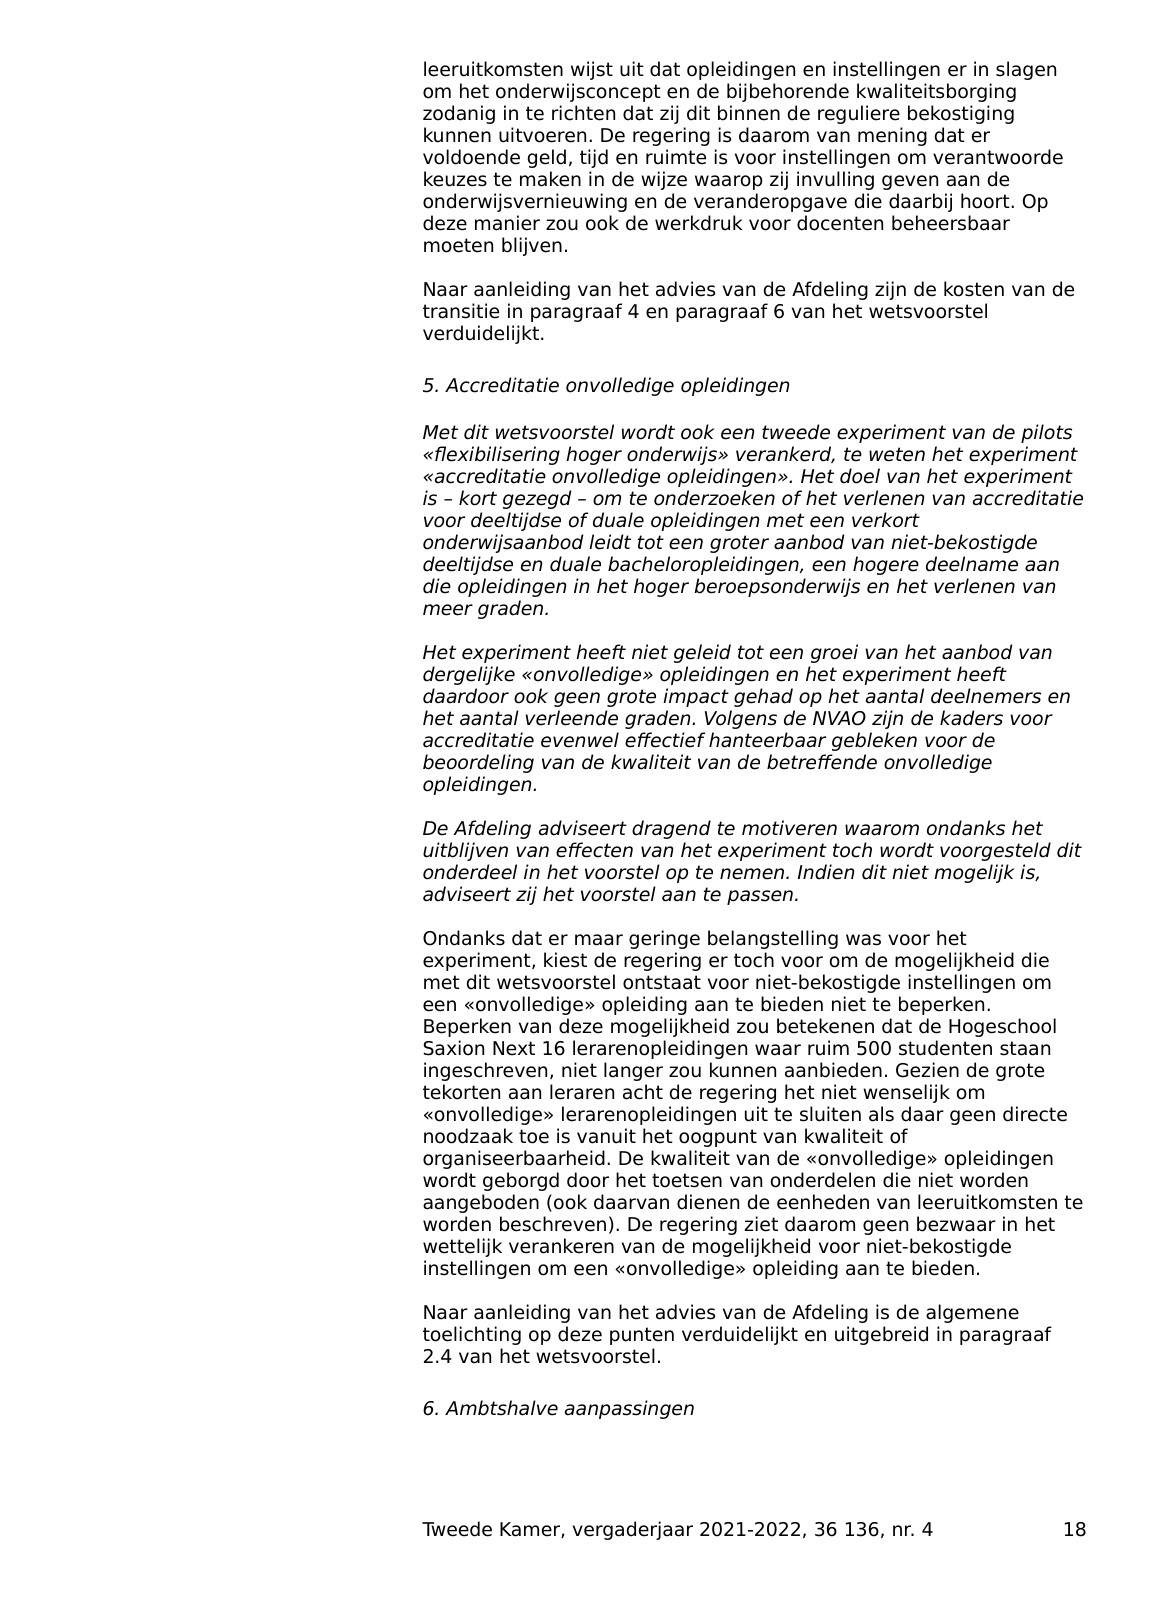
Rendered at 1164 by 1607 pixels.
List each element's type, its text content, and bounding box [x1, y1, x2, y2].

text De Afdeling adviseert dragend te motiveren waarom ondanks het uitblijven van effecten van het experiment toch wordt voorgesteld dit onderdeel in het voorstel op te nemen. Indien dit niet mogelijk is, adviseert zij het voorstel aan te passen. [422, 818, 1087, 906]
subtitle 6. Ambtshalve aanpassingen [422, 1398, 1087, 1420]
text leeruitkomsten wijst uit dat opleidingen en instellingen er in slagen om het onderwijsconcept en de bijbehorende kwaliteitsborging zodanig in te richten dat zij dit binnen de reguliere bekostiging kunnen uitvoeren. De regering is daarom van mening dat er voldoende geld, tijd en ruimte is voor instellingen om verantwoorde keuzes te maken in de wijze waarop zij invulling geven aan de onderwijsvernieuwing en de veranderopgave die daarbij hoort. Op deze manier zou ook de werkdruk voor docenten beheersbaar moeten blijven. [422, 59, 1087, 257]
text Met dit wetsvoorstel wordt ook een tweede experiment van de pilots «flexibilisering hoger onderwijs» verankerd, te weten het experiment «accreditatie onvolledige opleidingen». Het doel van het experiment is – kort gezegd – om te onderzoeken of het verlenen van accreditatie voor deeltijdse of duale opleidingen met een verkort onderwijsaanbod leidt tot een groter aanbod van niet-bekostigde deeltijdse en duale bacheloropleidingen, een hogere deelname aan die opleidingen in het hoger beroepsonderwijs en het verlenen van meer graden. [422, 422, 1087, 620]
text Naar aanleiding van het advies van de Afdeling is de algemene toelichting op deze punten verduidelijkt en uitgebreid in paragraaf 2.4 van het wetsvoorstel. [422, 1302, 1087, 1368]
text Ondanks dat er maar geringe belangstelling was voor het experiment, kiest de regering er toch voor om de mogelijkheid die met dit wetsvoorstel ontstaat voor niet-bekostigde instellingen om een «onvolledige» opleiding aan te bieden niet te beperken. Beperken van deze mogelijkheid zou betekenen dat de Hogeschool Saxion Next 16 lerarenopleidingen waar ruim 500 studenten staan ingeschreven, niet langer zou kunnen aanbieden. Gezien de grote tekorten aan leraren acht de regering het niet wenselijk om «onvolledige» lerarenopleidingen uit te sluiten als daar geen directe noodzaak toe is vanuit het oogpunt van kwaliteit of organiseerbaarheid. De kwaliteit van de «onvolledige» opleidingen wordt geborgd door het toetsen van onderdelen die niet worden aangeboden (ook daarvan dienen de eenheden van leeruitkomsten te worden beschreven). De regering ziet daarom geen bezwaar in het wettelijk verankeren van de mogelijkheid voor niet-bekostigde instellingen om een «onvolledige» opleiding aan te bieden. [422, 928, 1087, 1280]
text Het experiment heeft niet geleid tot een groei van het aanbod van dergelijke «onvolledige» opleidingen en het experiment heeft daardoor ook geen grote impact gehad op het aantal deelnemers en het aantal verleende graden. Volgens de NVAO zijn de kaders voor accreditatie evenwel effectief hanteerbaar gebleken voor de beoordeling van de kwaliteit van de betreffende onvolledige opleidingen. [422, 642, 1087, 796]
text Naar aanleiding van het advies van de Afdeling zijn de kosten van de transitie in paragraaf 4 en paragraaf 6 van het wetsvoorstel verduidelijkt. [422, 279, 1087, 345]
subtitle 5. Accreditatie onvolledige opleidingen [422, 375, 1087, 397]
